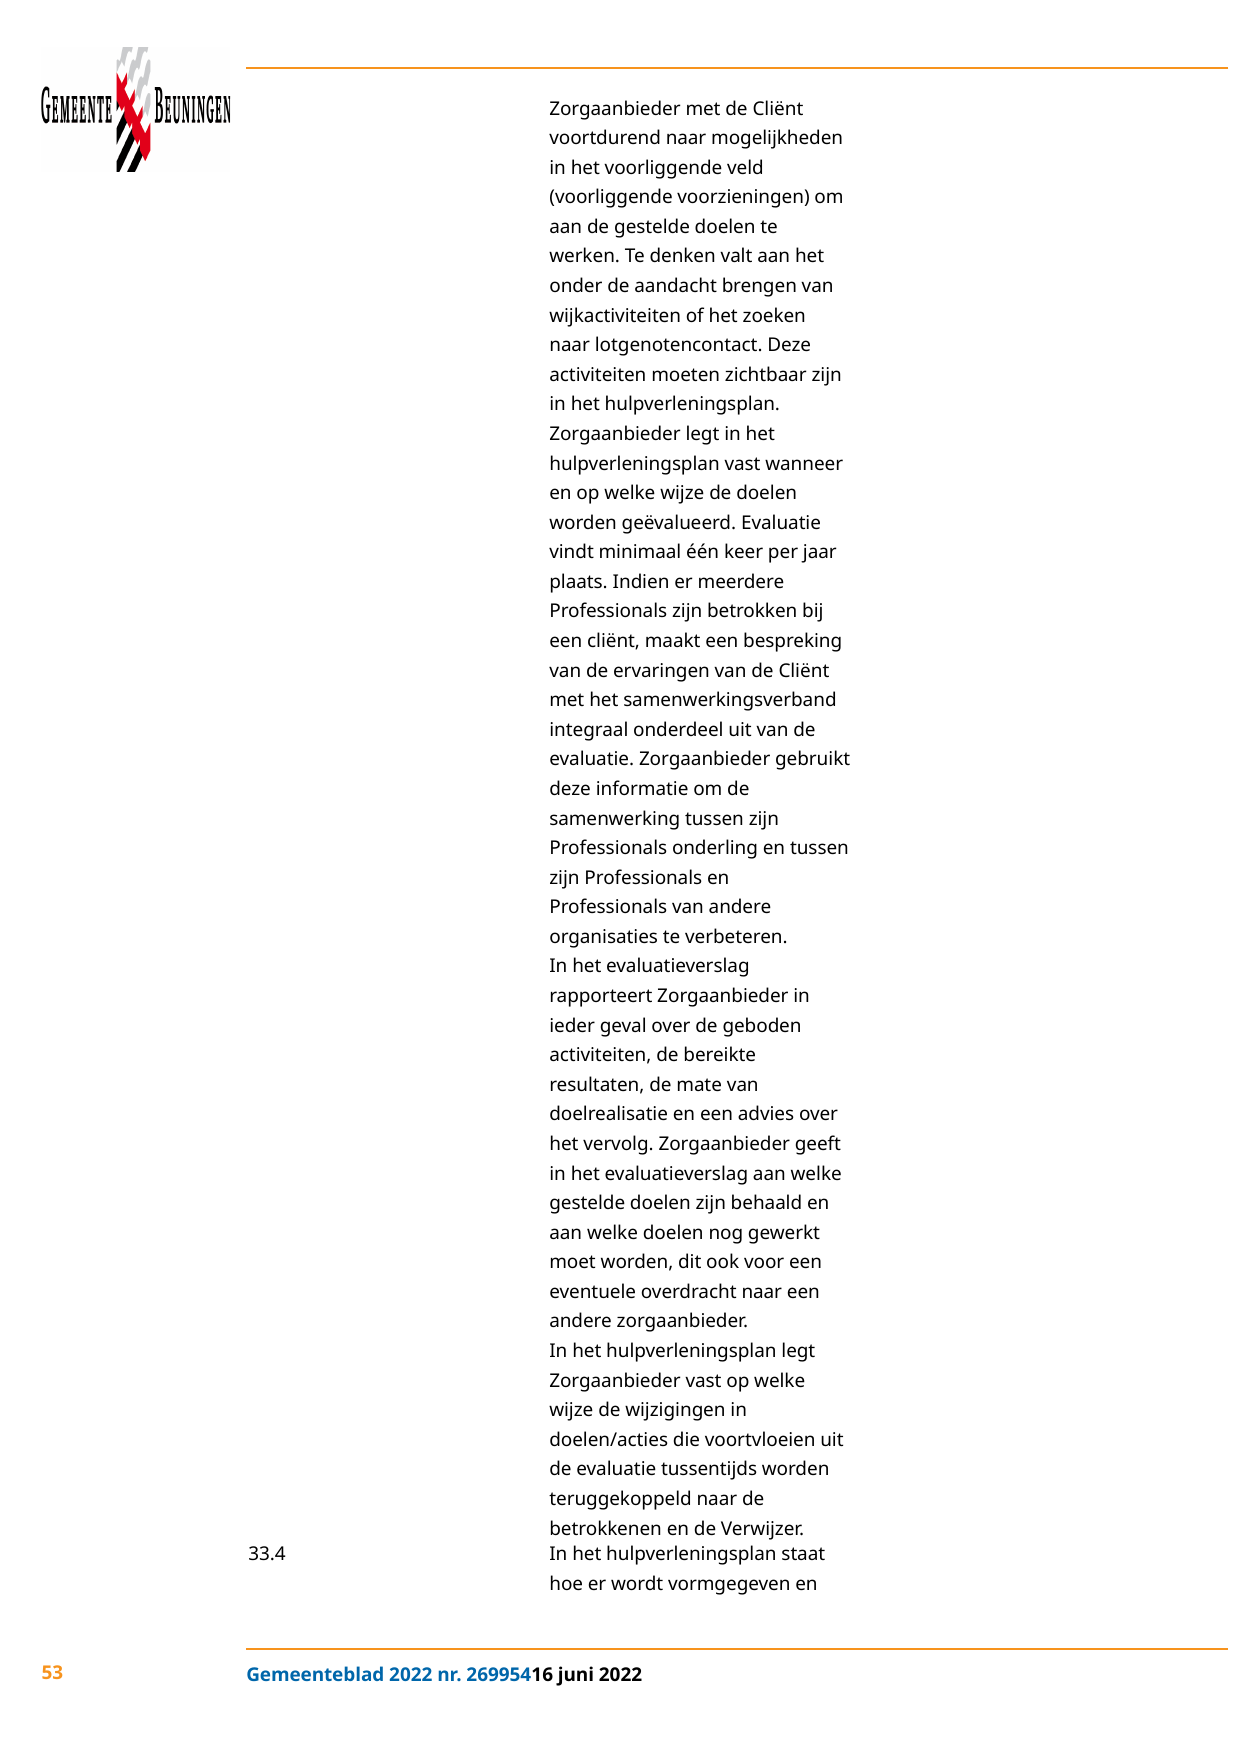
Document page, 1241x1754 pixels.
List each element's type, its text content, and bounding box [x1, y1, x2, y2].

table_cell [850, 1541, 1152, 1596]
table_cell [850, 95, 1152, 1541]
table_cell [248, 95, 549, 1541]
picture [41, 47, 231, 172]
table_cell Zorgaanbieder met de Cliënt voortdurend naar mogelijkheden in het voorliggende veld (voorliggende voorzieningen) om aan de gestelde doelen te werken. Te denken valt aan het onder de aandacht brengen van wijkactiviteiten of het zoeken naar lotgenotencontact. Deze activiteiten moeten zichtbaar zijn in het hulpverleningsplan. Zorgaanbieder legt in het hulpverleningsplan vast wanneer en op welke wijze de doelen worden geëvalueerd. Evaluatie vindt minimaal één keer per jaar plaats. Indien er meerdere Professionals zijn betrokken bij een cliënt, maakt een bespreking van de ervaringen van de Cliënt met het samenwerkingsverband integraal onderdeel uit van de evaluatie. Zorgaanbieder gebruikt deze informatie om de samenwerking tussen zijn Professionals onderling en tussen zijn Professionals en Professionals van andere organisaties te verbeteren. In het evaluatieverslag rapporteert Zorgaanbieder in ieder geval over de geboden activiteiten, de bereikte resultaten, de mate van doelrealisatie en een advies over het vervolg. Zorgaanbieder geeft in het evaluatieverslag aan welke gestelde doelen zijn behaald en aan welke doelen nog gewerkt moet worden, dit ook voor een eventuele overdracht naar een andere zorgaanbieder. In het hulpverleningsplan legt Zorgaanbieder vast op welke wijze de wijzigingen in doelen/acties die voortvloeien uit de evaluatie tussentijds worden teruggekoppeld naar de betrokkenen en de Verwijzer. [549, 95, 850, 1541]
table_cell 33.4 [248, 1541, 549, 1596]
